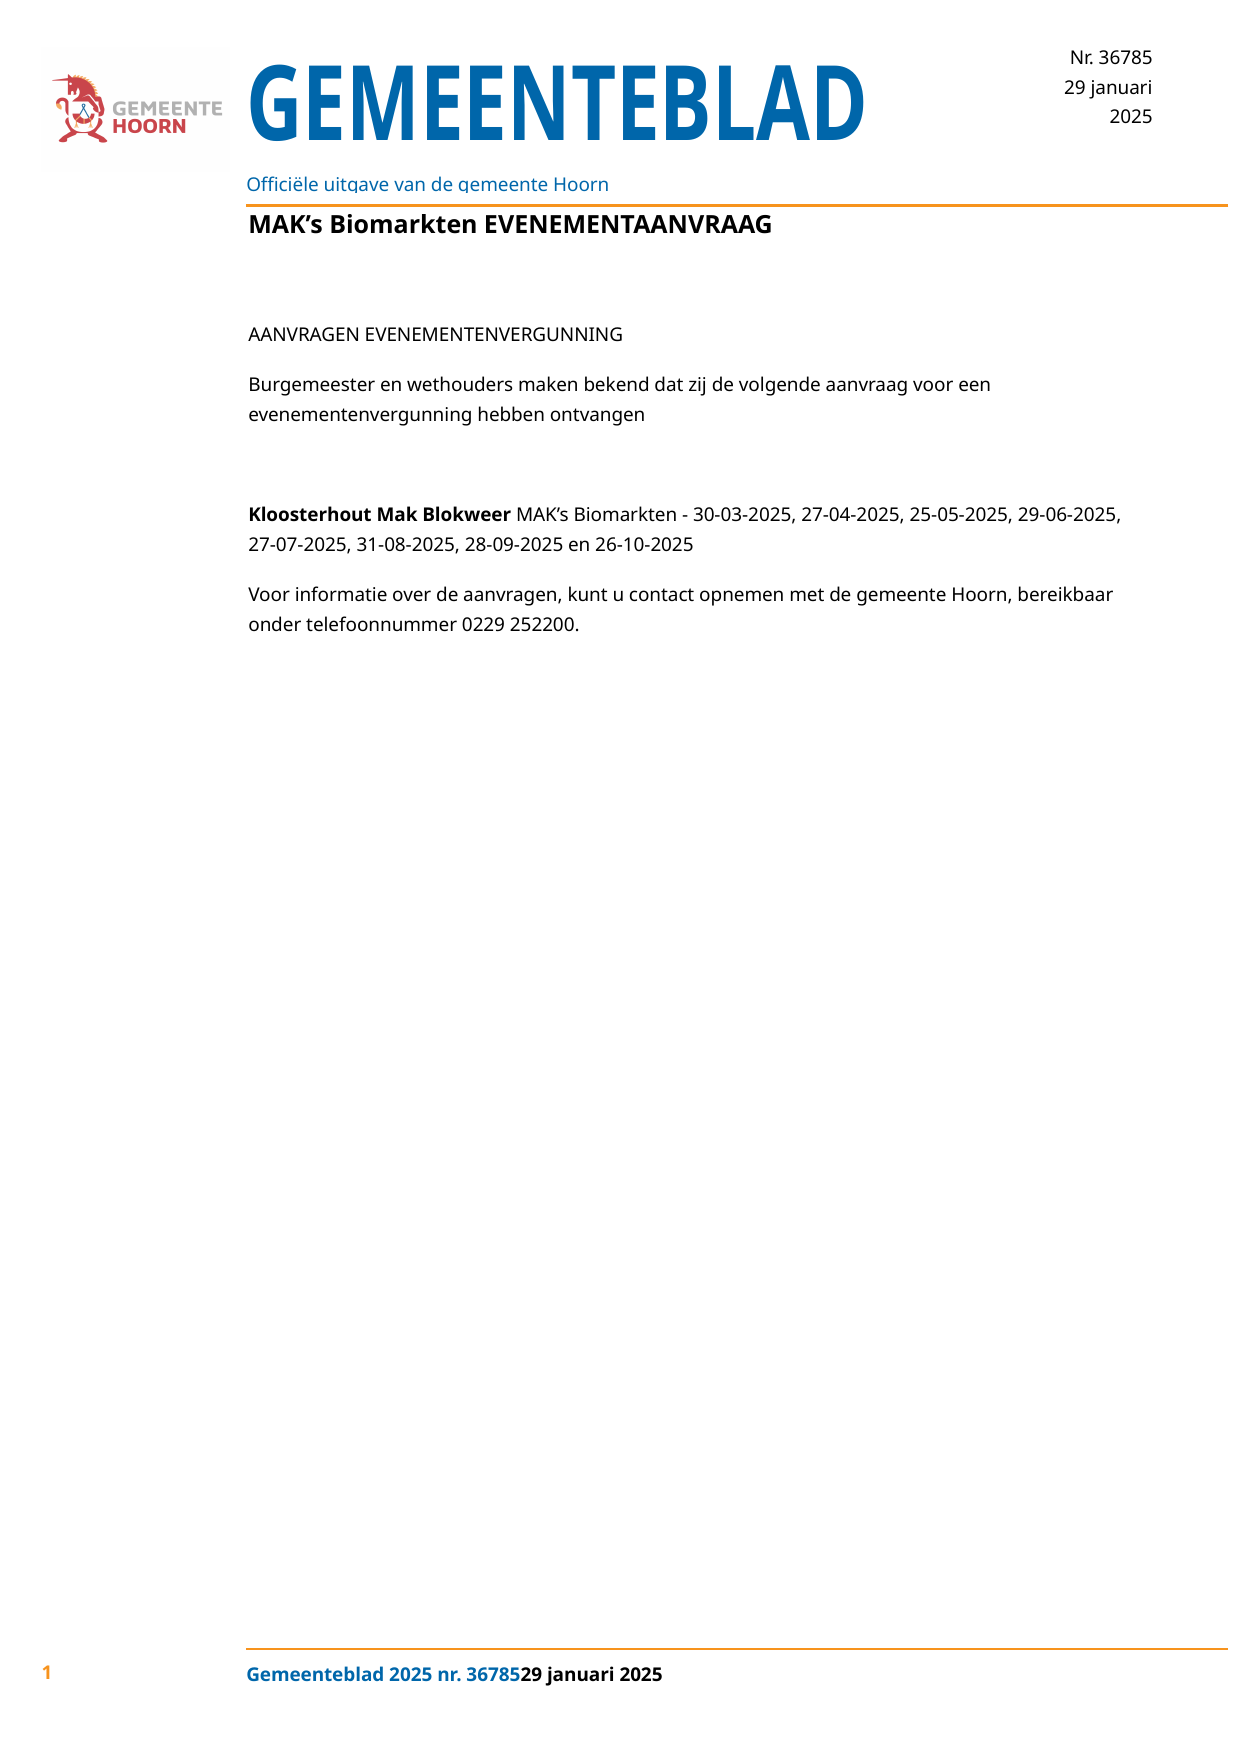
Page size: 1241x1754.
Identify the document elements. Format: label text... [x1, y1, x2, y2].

text Kloosterhout Mak Blokweer MAK’s Biomarkten - 30-03-2025, 27-04-2025, 25-05-2025, 29-06-2025, 27-07-2025, 31-08-2025, 28-09-2025 en 26-10-2025 [248, 502, 1152, 557]
text AANVRAGEN EVENEMENTENVERGUNNING [248, 321, 1152, 346]
picture [41, 47, 231, 172]
text Burgemeester en wethouders maken bekend dat zij de volgende aanvraag voor een evenementenvergunning hebben ontvangen [248, 371, 1152, 426]
text Voor informatie over de aanvragen, kunt u contact opnemen met de gemeente Hoorn, bereikbaar onder telefoonnummer 0229 252200. [248, 582, 1152, 637]
text MAK’s Biomarkten EVENEMENTAANVRAAG [248, 207, 1152, 241]
